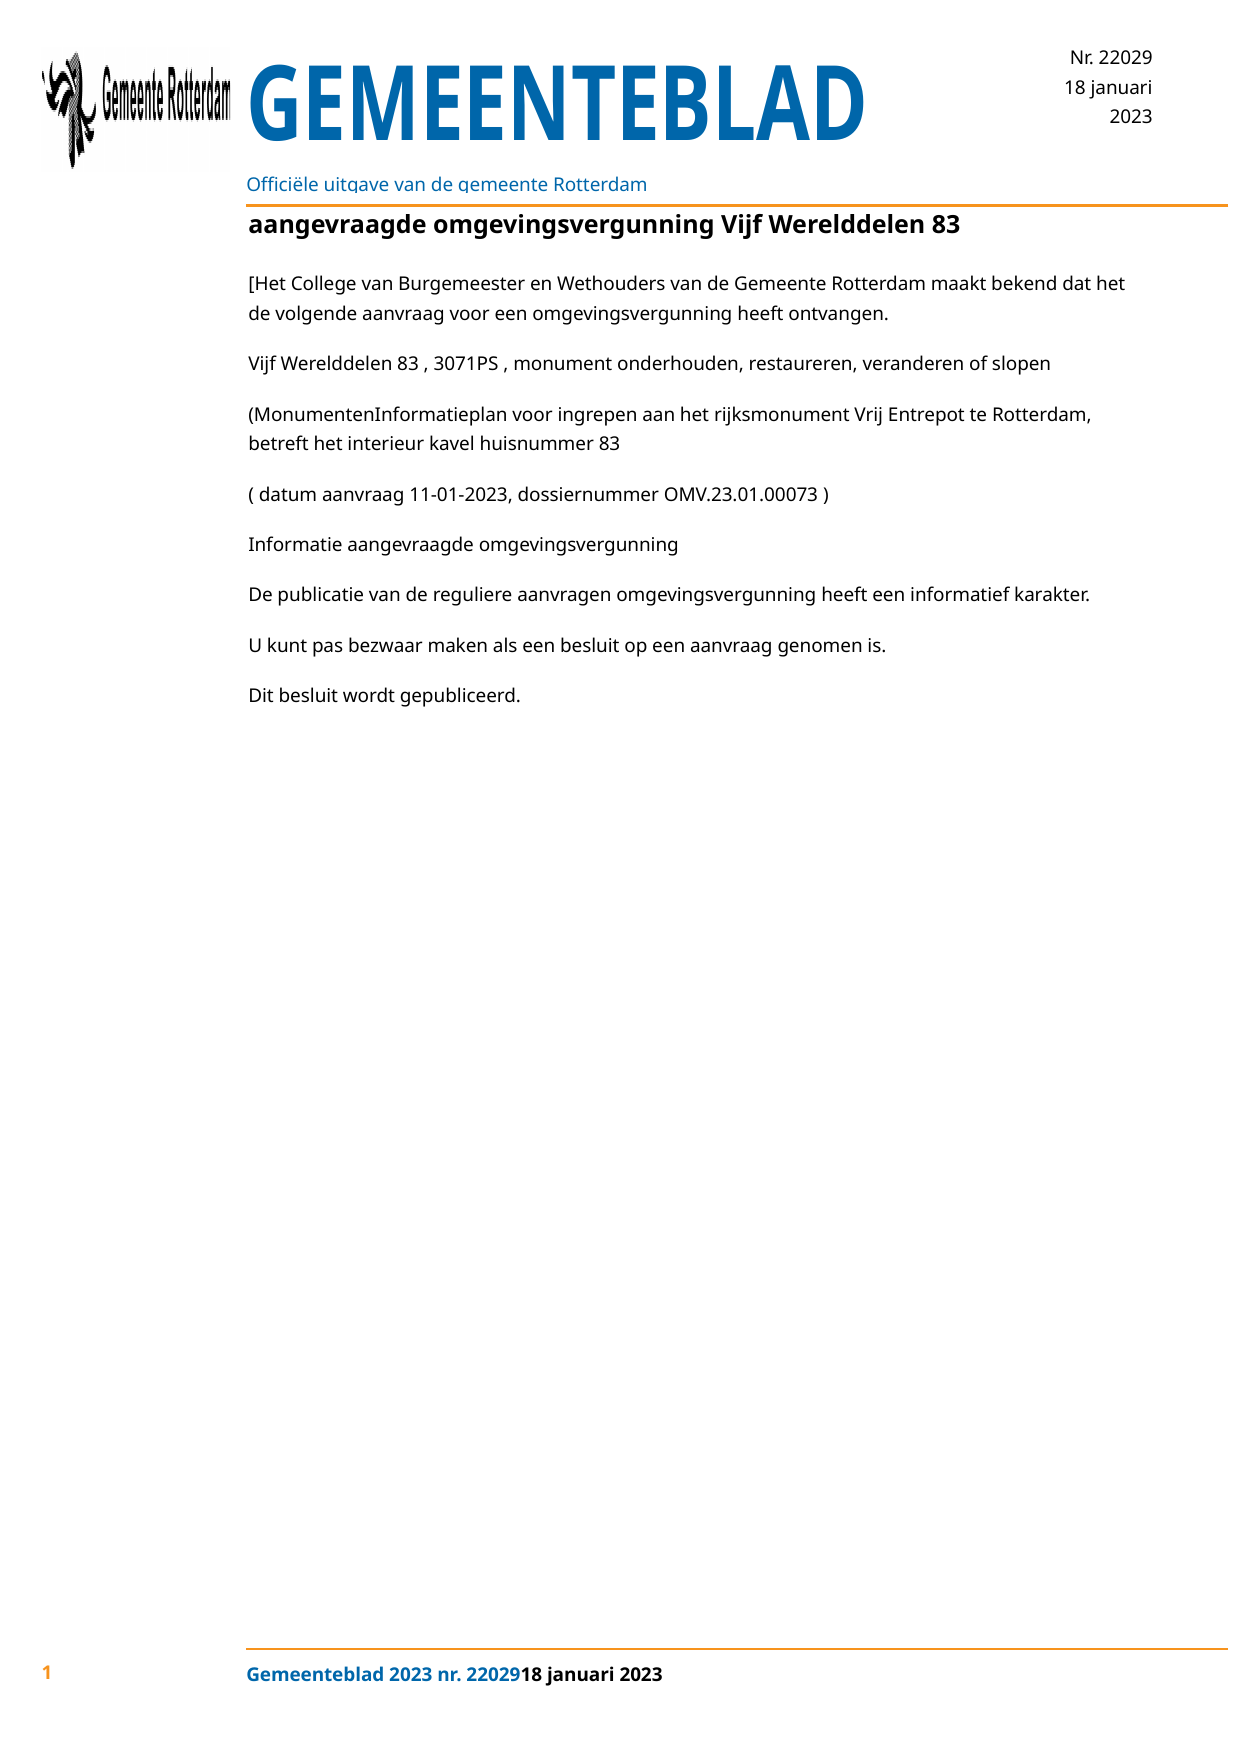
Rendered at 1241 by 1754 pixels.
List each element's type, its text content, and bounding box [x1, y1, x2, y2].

picture [41, 47, 231, 172]
text (MonumentenInformatieplan voor ingrepen aan het rijksmonument Vrij Entrepot te Rotterdam, betreft het interieur kavel huisnummer 83 [248, 401, 1152, 456]
text U kunt pas bezwaar maken als een besluit op een aanvraag genomen is. [248, 632, 1152, 658]
text aangevraagde omgevingsvergunning Vijf Werelddelen 83 [248, 207, 1152, 241]
text De publicatie van de reguliere aanvragen omgevingsvergunning heeft een informatief karakter. [248, 582, 1152, 607]
text ( datum aanvraag 11-01-2023, dossiernummer OMV.23.01.00073 ) [248, 481, 1152, 506]
text Dit besluit wordt gepubliceerd. [248, 682, 1152, 708]
text Vijf Werelddelen 83 , 3071PS , monument onderhouden, restaureren, veranderen of slopen [248, 350, 1152, 376]
text Informatie aangevraagde omgevingsvergunning [248, 531, 1152, 557]
text [Het College van Burgemeester en Wethouders van de Gemeente Rotterdam maakt bekend dat het de volgende aanvraag voor een omgevingsvergunning heeft ontvangen. [248, 270, 1152, 326]
